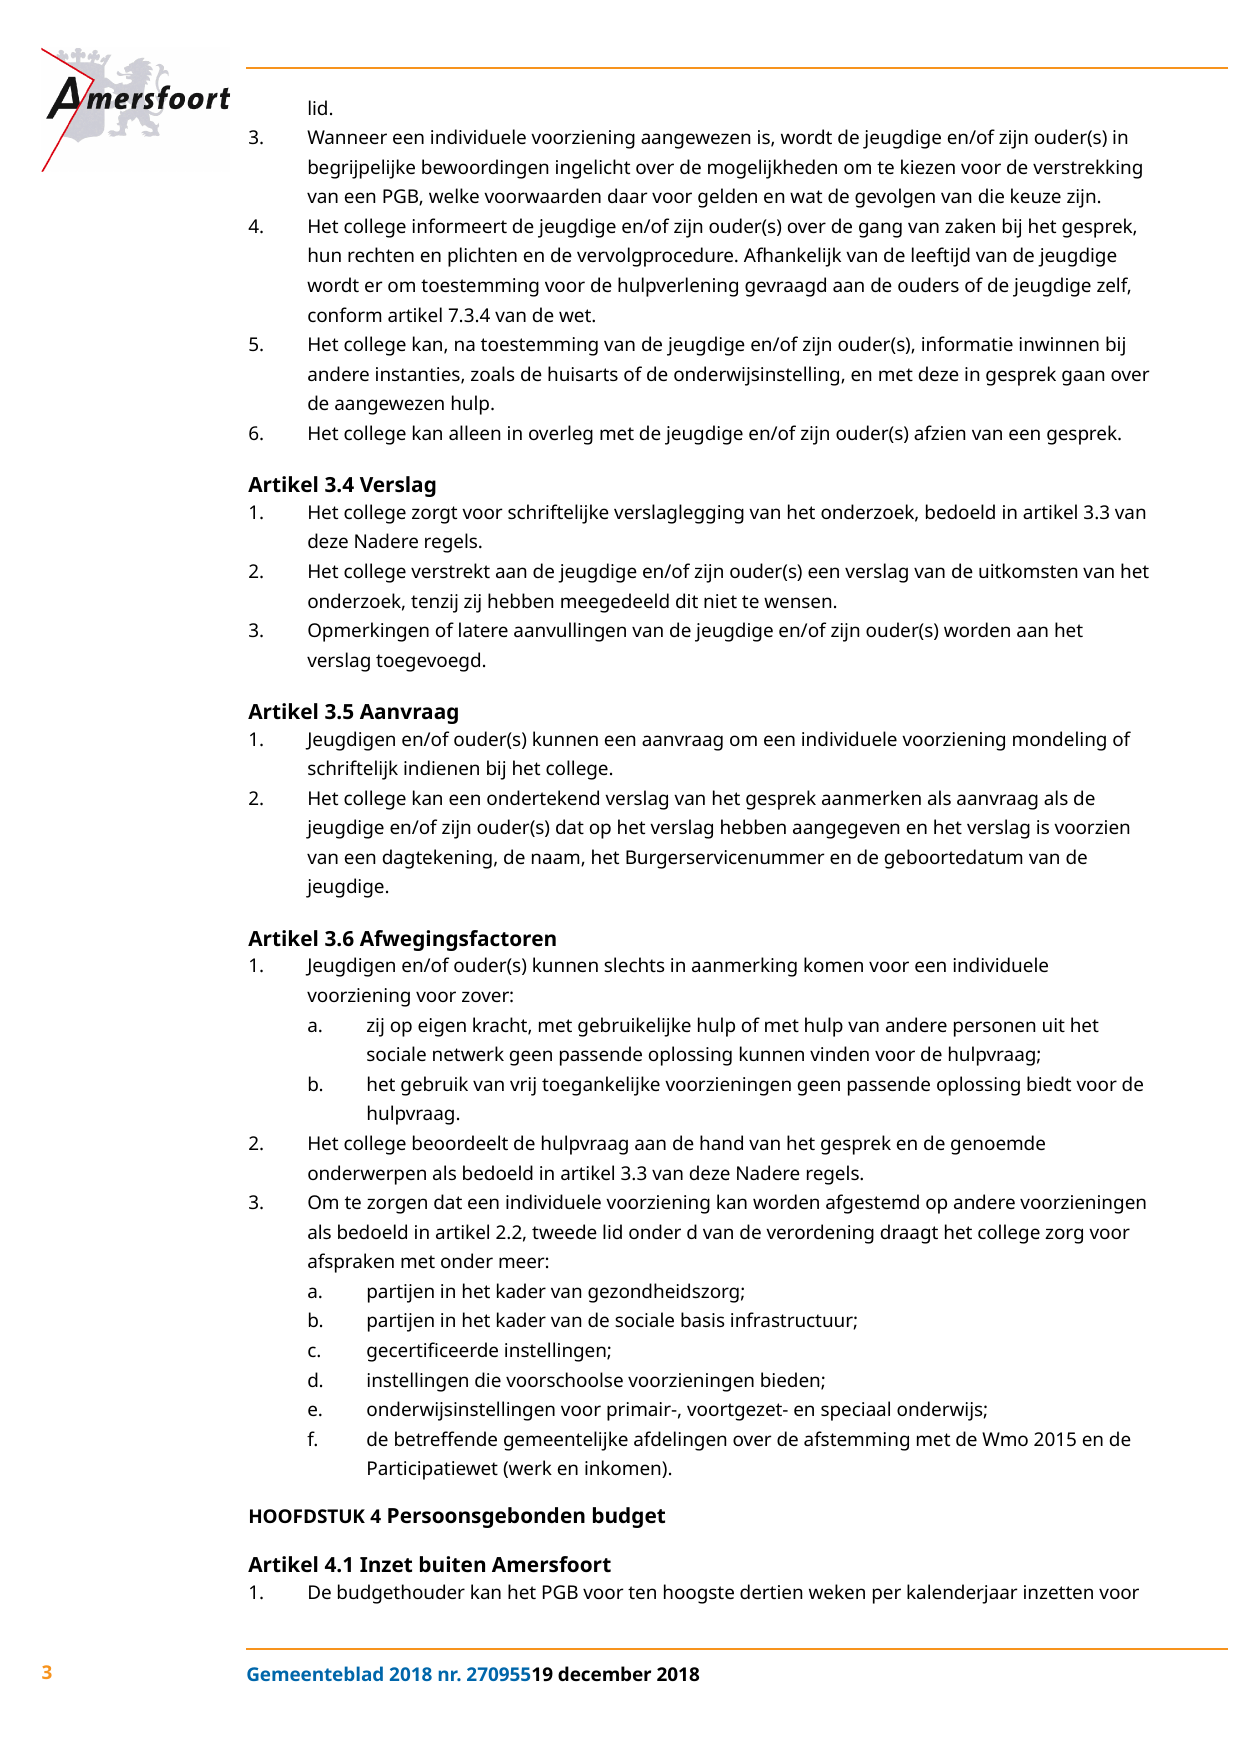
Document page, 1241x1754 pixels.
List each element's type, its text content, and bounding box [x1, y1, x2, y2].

list Het college verstrekt aan de jeugdige en/of zijn ouder(s) een verslag van de uitkomsten van het onderzoek, tenzij zij hebben meegedeeld dit niet te wensen. [248, 558, 1152, 613]
list Om te zorgen dat een individuele voorziening kan worden afgestemd op andere voorzieningen als bedoeld in artikel 2.2, tweede lid onder d van de verordening draagt het college zorg voor afspraken met onder meer: [248, 1189, 1152, 1274]
list partijen in het kader van gezondheidszorg; [307, 1278, 1152, 1304]
list zij op eigen kracht, met gebruikelijke hulp of met hulp van andere personen uit het sociale netwerk geen passende oplossing kunnen vinden voor de hulpvraag; [307, 1012, 1152, 1067]
text Artikel 3.6 Afwegingsfactoren [248, 924, 1152, 953]
list Het college zorgt voor schriftelijke verslaglegging van het onderzoek, bedoeld in artikel 3.3 van deze Nadere regels. [248, 499, 1152, 554]
list partijen in het kader van de sociale basis infrastructuur; [307, 1308, 1152, 1333]
text Artikel 4.1 Inzet buiten Amersfoort [248, 1550, 1152, 1579]
text Artikel 3.4 Verslag [248, 471, 1152, 499]
text Artikel 3.5 Aanvraag [248, 697, 1152, 726]
list gecertificeerde instellingen; [307, 1337, 1152, 1363]
list Het college kan een ondertekend verslag van het gesprek aanmerken als aanvraag als de jeugdige en/of zijn ouder(s) dat op het verslag hebben aangegeven en het verslag is voorzien van een dagtekening, de naam, het Burgerservicenummer en de geboortedatum van de jeugdige. [248, 785, 1152, 899]
list lid. [248, 95, 1152, 121]
list De budgethouder kan het PGB voor ten hoogste dertien weken per kalenderjaar inzetten voor [248, 1579, 1152, 1604]
list onderwijsinstellingen voor primair-, voortgezet- en speciaal onderwijs; [307, 1396, 1152, 1422]
list de betreffende gemeentelijke afdelingen over de afstemming met de Wmo 2015 en de Participatiewet (werk en inkomen). [307, 1426, 1152, 1481]
list instellingen die voorschoolse voorzieningen bieden; [307, 1367, 1152, 1392]
list Het college beoordeelt de hulpvraag aan de hand van het gesprek en de genoemde onderwerpen als bedoeld in artikel 3.3 van deze Nadere regels. [248, 1130, 1152, 1185]
list Het college kan alleen in overleg met de jeugdige en/of zijn ouder(s) afzien van een gesprek. [248, 420, 1152, 446]
list Opmerkingen of latere aanvullingen van de jeugdige en/of zijn ouder(s) worden aan het verslag toegevoegd. [248, 617, 1152, 673]
picture [41, 47, 231, 172]
list Jeugdigen en/of ouder(s) kunnen slechts in aanmerking komen voor een individuele voorziening voor zover: [248, 953, 1152, 1008]
list het gebruik van vrij toegankelijke voorzieningen geen passende oplossing biedt voor de hulpvraag. [307, 1071, 1152, 1126]
list Jeugdigen en/of ouder(s) kunnen een aanvraag om een individuele voorziening mondeling of schriftelijk indienen bij het college. [248, 726, 1152, 781]
list Het college kan, na toestemming van de jeugdige en/of zijn ouder(s), informatie inwinnen bij andere instanties, zoals de huisarts of de onderwijsinstelling, en met deze in gesprek gaan over de aangewezen hulp. [248, 331, 1152, 416]
text HOOFDSTUK 4 Persoonsgebonden budget [248, 1501, 1152, 1529]
list Het college informeert de jeugdige en/of zijn ouder(s) over de gang van zaken bij het gesprek, hun rechten en plichten en de vervolgprocedure. Afhankelijk van de leeftijd van de jeugdige wordt er om toestemming voor de hulpverlening gevraagd aan de ouders of de jeugdige zelf, conform artikel 7.3.4 van de wet. [248, 213, 1152, 328]
list Wanneer een individuele voorziening aangewezen is, wordt de jeugdige en/of zijn ouder(s) in begrijpelijke bewoordingen ingelicht over de mogelijkheden om te kiezen voor de verstrekking van een PGB, welke voorwaarden daar voor gelden en wat de gevolgen van die keuze zijn. [248, 124, 1152, 209]
